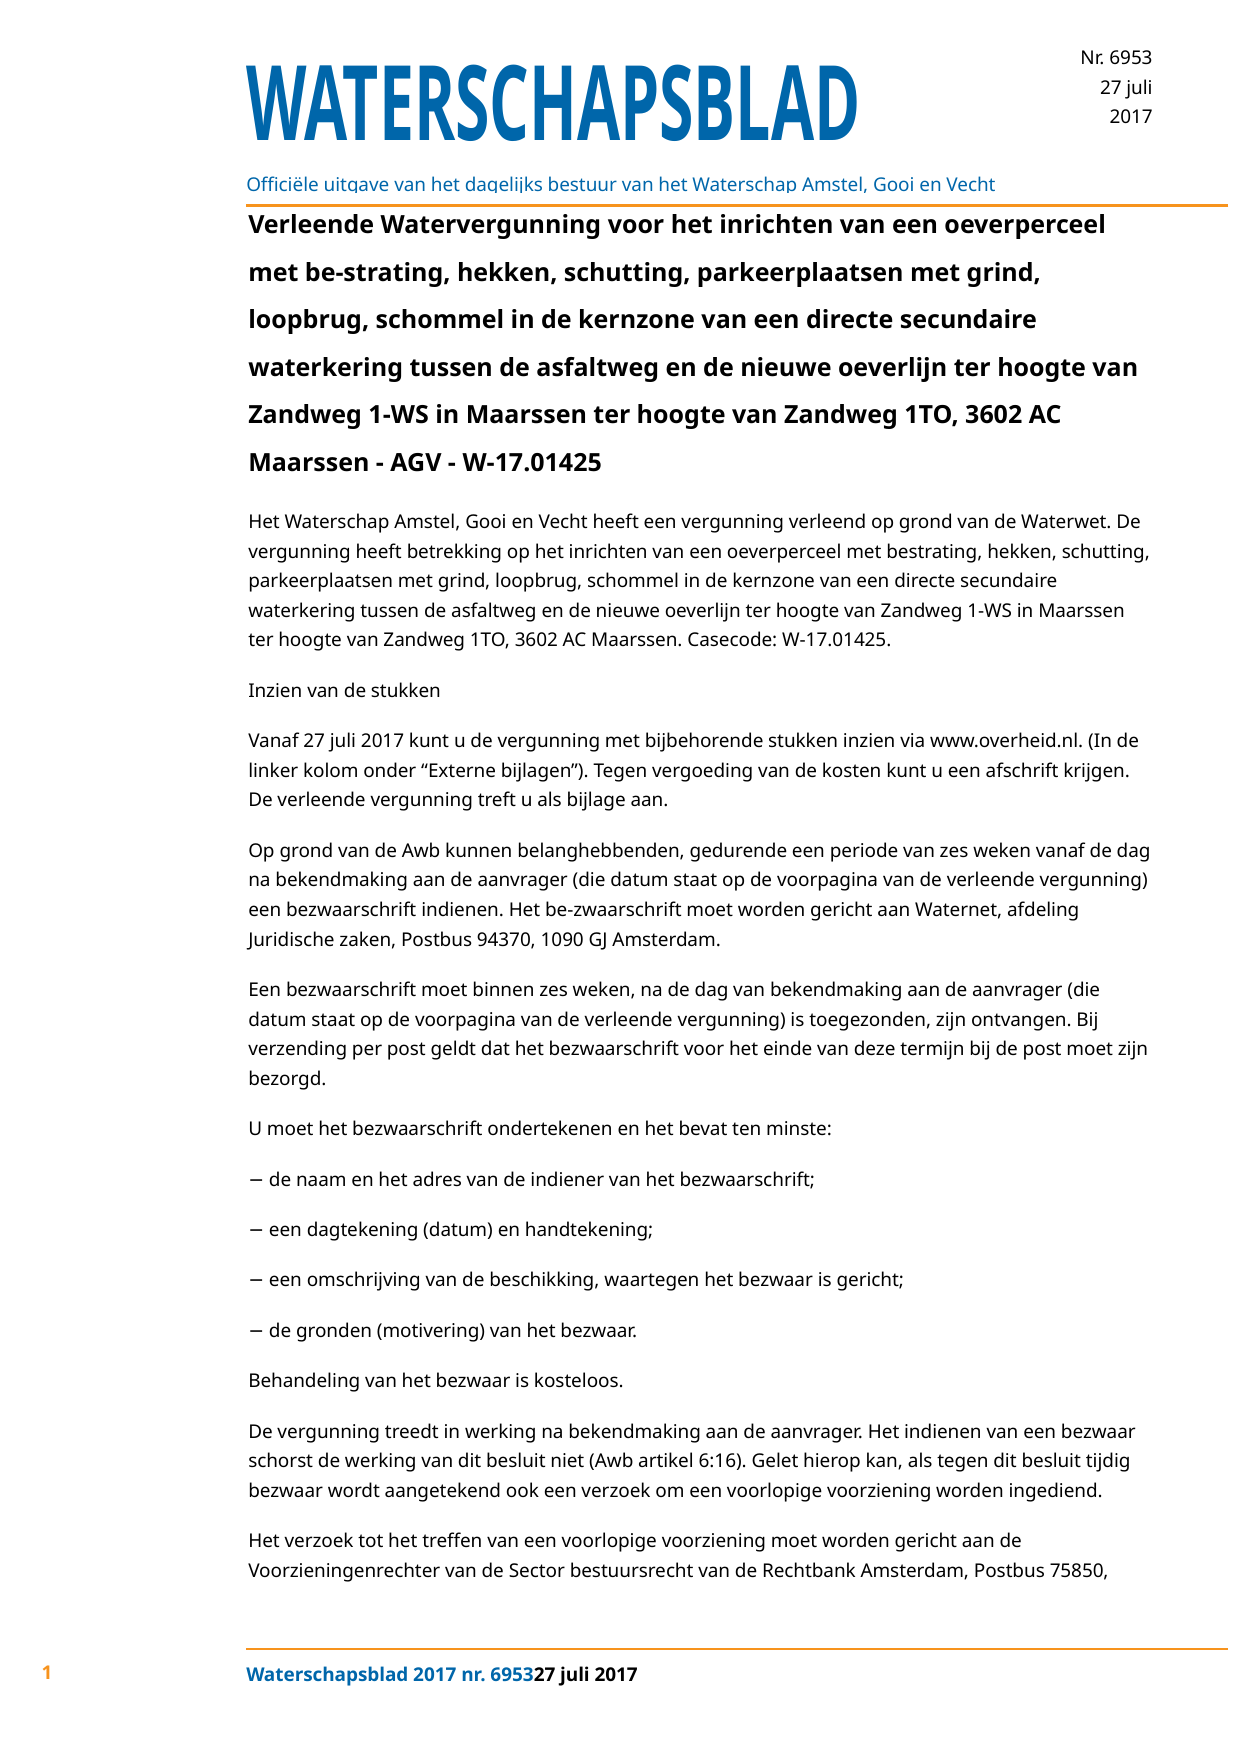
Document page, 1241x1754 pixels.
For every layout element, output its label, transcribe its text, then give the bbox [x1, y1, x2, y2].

text Het verzoek tot het treffen van een voorlopige voorziening moet worden gericht aan de Voorzieningenrechter van de Sector bestuursrecht van de Rechtbank Amsterdam, Postbus 75850, [248, 1527, 1152, 1583]
text Het Waterschap Amstel, Gooi en Vecht heeft een vergunning verleend op grond van de Waterwet. De vergunning heeft betrekking op het inrichten van een oeverperceel met bestrating, hekken, schutting, parkeerplaatsen met grind, loopbrug, schommel in de kernzone van een directe secundaire waterkering tussen de asfaltweg en de nieuwe oeverlijn ter hoogte van Zandweg 1-WS in Maarssen ter hoogte van Zandweg 1TO, 3602 AC Maarssen. Casecode: W-17.01425. [248, 508, 1152, 652]
text Verleende Watervergunning voor het inrichten van een oeverperceel met be-strating, hekken, schutting, parkeerplaatsen met grind, loopbrug, schommel in de kernzone van een directe secundaire waterkering tussen de asfaltweg en de nieuwe oeverlijn ter hoogte van Zandweg 1-WS in Maarssen ter hoogte van Zandweg 1TO, 3602 AC Maarssen - AGV - W-17.01425 [248, 207, 1152, 479]
text Behandeling van het bezwaar is kosteloos. [248, 1367, 1152, 1393]
picture [41, 47, 231, 172]
text Een bezwaarschrift moet binnen zes weken, na de dag van bekendmaking aan de aanvrager (die datum staat op de voorpagina van de verleende vergunning) is toegezonden, zijn ontvangen. Bij verzending per post geldt dat het bezwaarschrift voor het einde van deze termijn bij de post moet zijn bezorgd. [248, 976, 1152, 1091]
text − een omschrijving van de beschikking, waartegen het bezwaar is gericht; [248, 1267, 1152, 1292]
text Inzien van de stukken [248, 677, 1152, 703]
text U moet het bezwaarschrift ondertekenen en het bevat ten minste: [248, 1115, 1152, 1141]
text − een dagtekening (datum) en handtekening; [248, 1216, 1152, 1242]
text Vanaf 27 juli 2017 kunt u de vergunning met bijbehorende stukken inzien via www.overheid.nl. (In de linker kolom onder “Externe bijlagen”). Tegen vergoeding van de kosten kunt u een afschrift krijgen. De verleende vergunning treft u als bijlage aan. [248, 727, 1152, 812]
text De vergunning treedt in werking na bekendmaking aan de aanvrager. Het indienen van een bezwaar schorst de werking van dit besluit niet (Awb artikel 6:16). Gelet hierop kan, als tegen dit besluit tijdig bezwaar wordt aangetekend ook een verzoek om een voorlopige voorziening worden ingediend. [248, 1418, 1152, 1503]
text − de naam en het adres van de indiener van het bezwaarschrift; [248, 1166, 1152, 1192]
text − de gronden (motivering) van het bezwaar. [248, 1317, 1152, 1343]
text Op grond van de Awb kunnen belanghebbenden, gedurende een periode van zes weken vanaf de dag na bekendmaking aan de aanvrager (die datum staat op de voorpagina van de verleende vergunning) een bezwaarschrift indienen. Het be-zwaarschrift moet worden gericht aan Waternet, afdeling Juridische zaken, Postbus 94370, 1090 GJ Amsterdam. [248, 837, 1152, 952]
